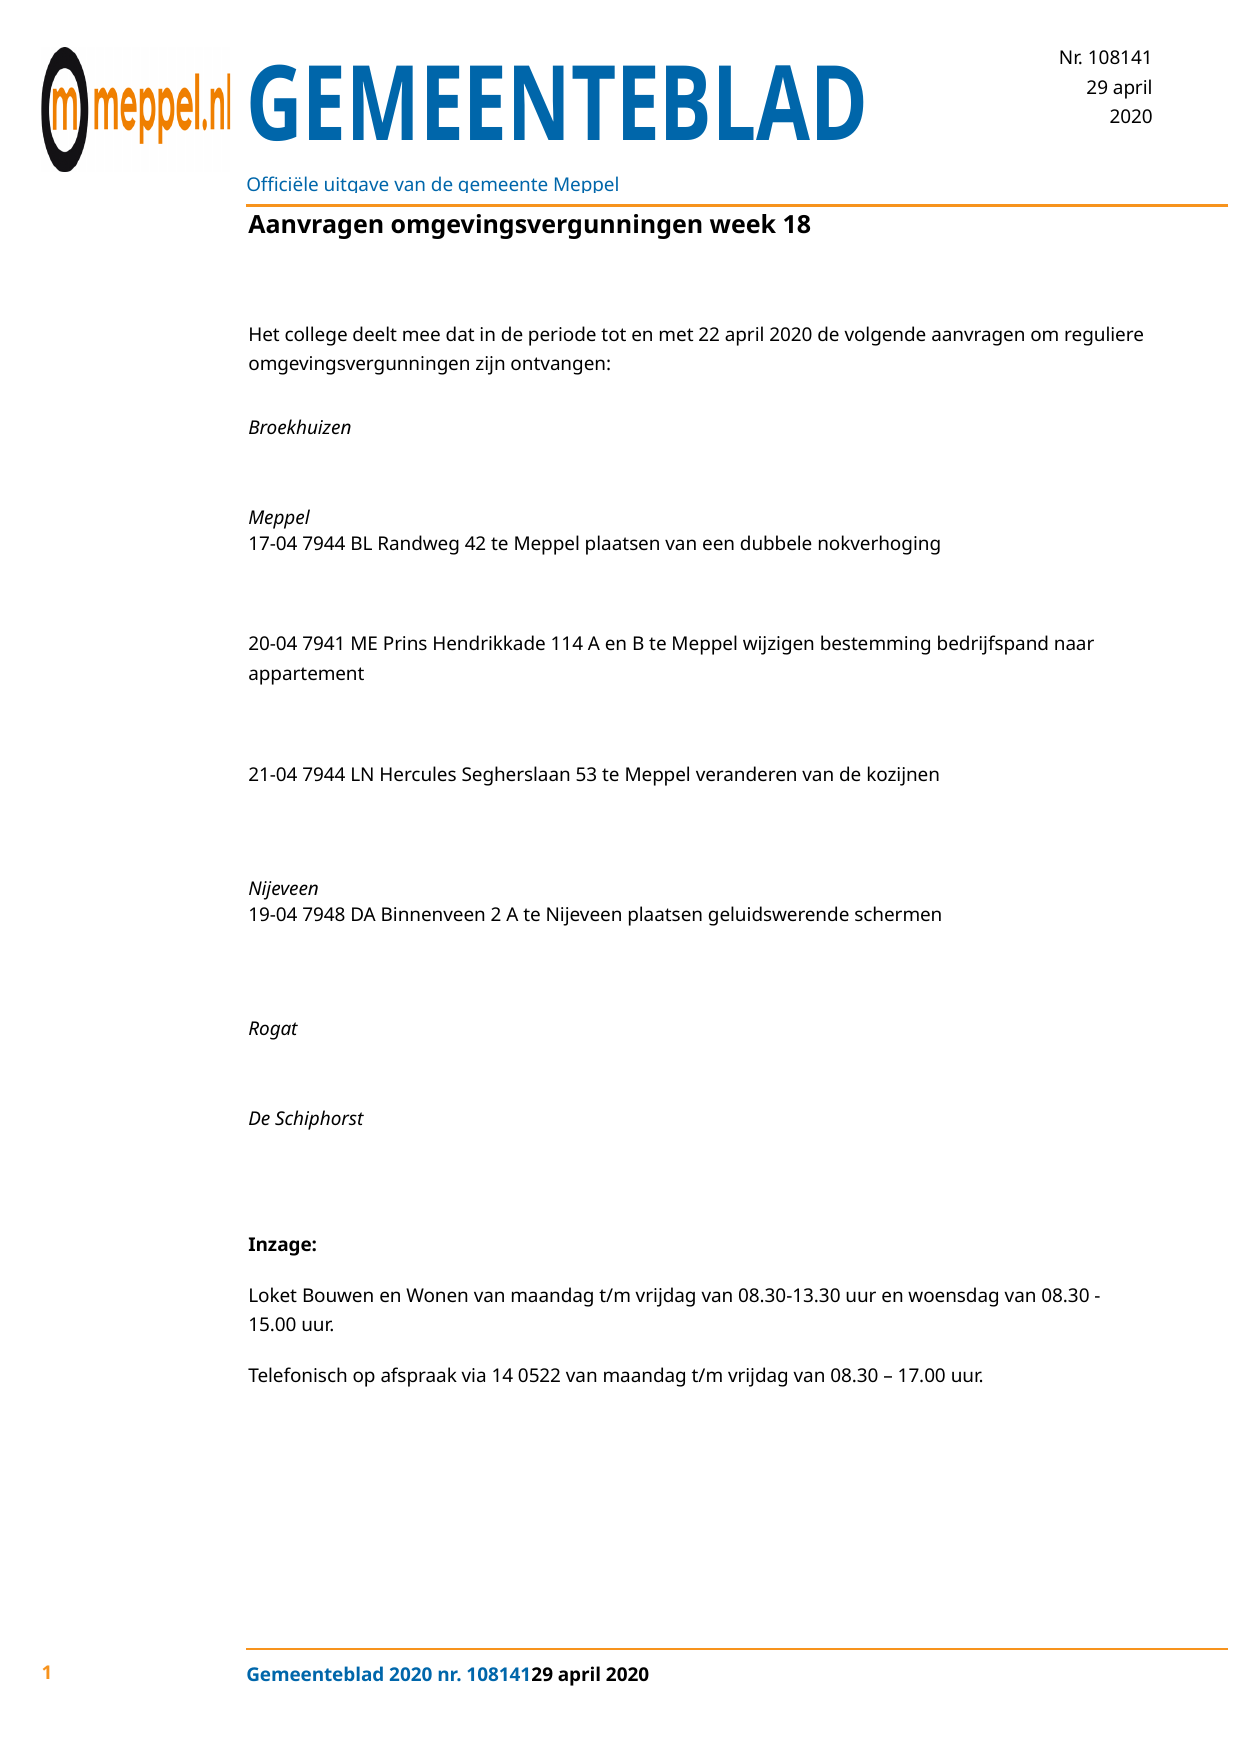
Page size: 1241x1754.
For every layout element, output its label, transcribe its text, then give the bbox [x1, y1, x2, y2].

text Meppel [248, 504, 1152, 530]
text 21-04 7944 LN Hercules Segherslaan 53 te Meppel veranderen van de kozijnen [248, 761, 1152, 787]
text Nijeveen [248, 875, 1152, 901]
text Loket Bouwen en Wonen van maandag t/m vrijdag van 08.30-13.30 uur en woensdag van 08.30 - 15.00 uur. [248, 1282, 1152, 1337]
text Inzage: [248, 1232, 1152, 1257]
text De Schiphorst [248, 1105, 1152, 1131]
text 20-04 7941 ME Prins Hendrikkade 114 A en B te Meppel wijzigen bestemming bedrijfspand naar appartement [248, 631, 1152, 686]
text Aanvragen omgevingsvergunningen week 18 [248, 207, 1152, 241]
picture [41, 47, 231, 172]
text Broekhuizen [248, 414, 1152, 440]
text Het college deelt mee dat in de periode tot en met 22 april 2020 de volgende aanvragen om reguliere omgevingsvergunningen zijn ontvangen: [248, 321, 1152, 376]
text 19-04 7948 DA Binnenveen 2 A te Nijeveen plaatsen geluidswerende schermen [248, 901, 1152, 927]
text 17-04 7944 BL Randweg 42 te Meppel plaatsen van een dubbele nokverhoging [248, 530, 1152, 555]
text Telefonisch op afspraak via 14 0522 van maandag t/m vrijdag van 08.30 – 17.00 uur. [248, 1362, 1152, 1388]
text Rogat [248, 1015, 1152, 1041]
